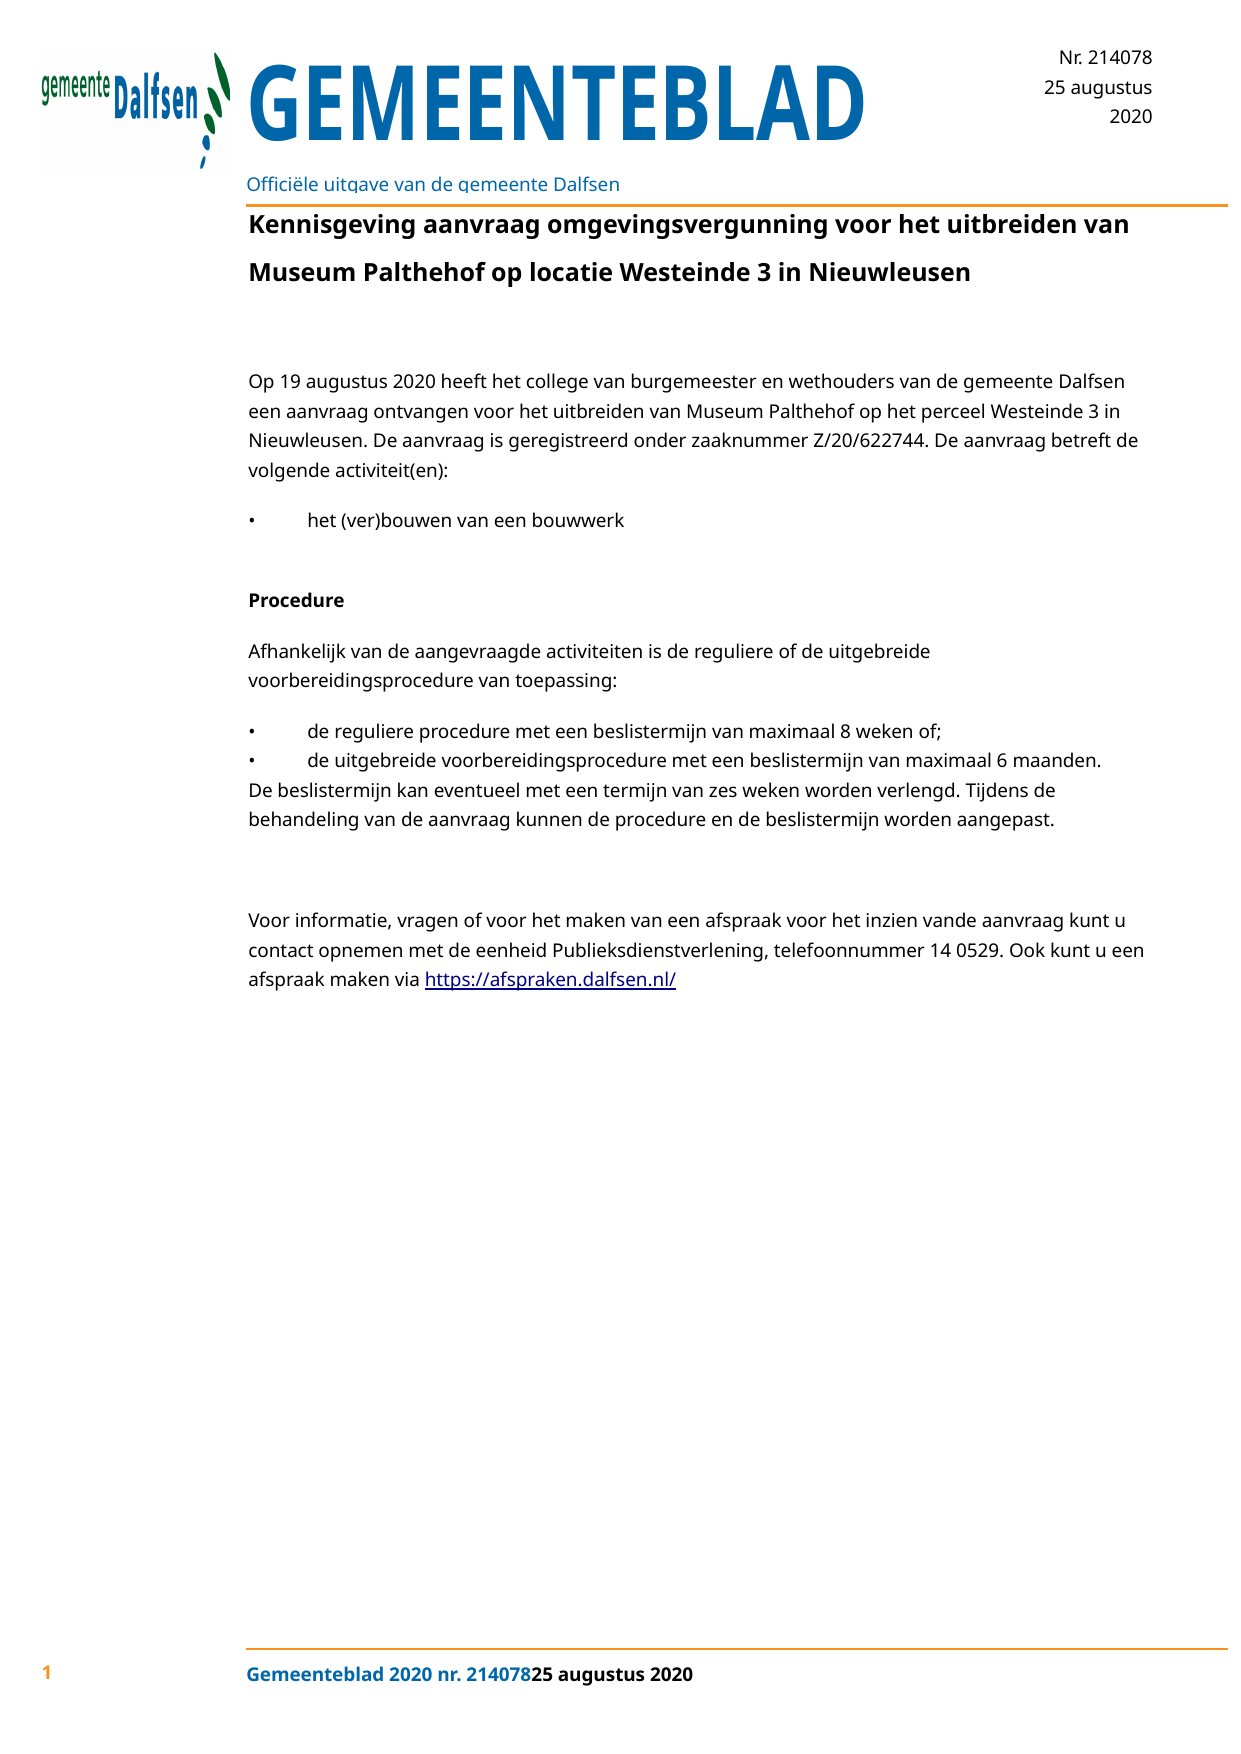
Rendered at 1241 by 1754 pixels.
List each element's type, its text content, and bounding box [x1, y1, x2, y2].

text Kennisgeving aanvraag omgevingsvergunning voor het uitbreiden van Museum Palthehof op locatie Westeinde 3 in Nieuwleusen [248, 207, 1152, 288]
text Procedure [248, 587, 1152, 613]
list de uitgebreide voorbereidingsprocedure met een beslistermijn van maximaal 6 maanden. [248, 747, 1152, 773]
list de reguliere procedure met een beslistermijn van maximaal 8 weken of; [248, 718, 1152, 744]
text De beslistermijn kan eventueel met een termijn van zes weken worden verlengd. Tijdens de behandeling van de aanvraag kunnen de procedure en de beslistermijn worden aangepast. [248, 777, 1152, 832]
text Voor informatie, vragen of voor het maken van een afspraak voor het inzien vande aanvraag kunt u contact opnemen met de eenheid Publieksdienstverlening, telefoonnummer 14 0529. Ook kunt u een afspraak maken via https://afspraken.dalfsen.nl/ [248, 907, 1152, 992]
picture [41, 47, 231, 172]
text Afhankelijk van de aangevraagde activiteiten is de reguliere of de uitgebreide voorbereidingsprocedure van toepassing: [248, 638, 1152, 693]
list het (ver)bouwen van een bouwwerk [248, 507, 1152, 533]
text Op 19 augustus 2020 heeft het college van burgemeester en wethouders van de gemeente Dalfsen een aanvraag ontvangen voor het uitbreiden van Museum Palthehof op het perceel Westeinde 3 in Nieuwleusen. De aanvraag is geregistreerd onder zaaknummer Z/20/622744. De aanvraag betreft de volgende activiteit(en): [248, 368, 1152, 483]
